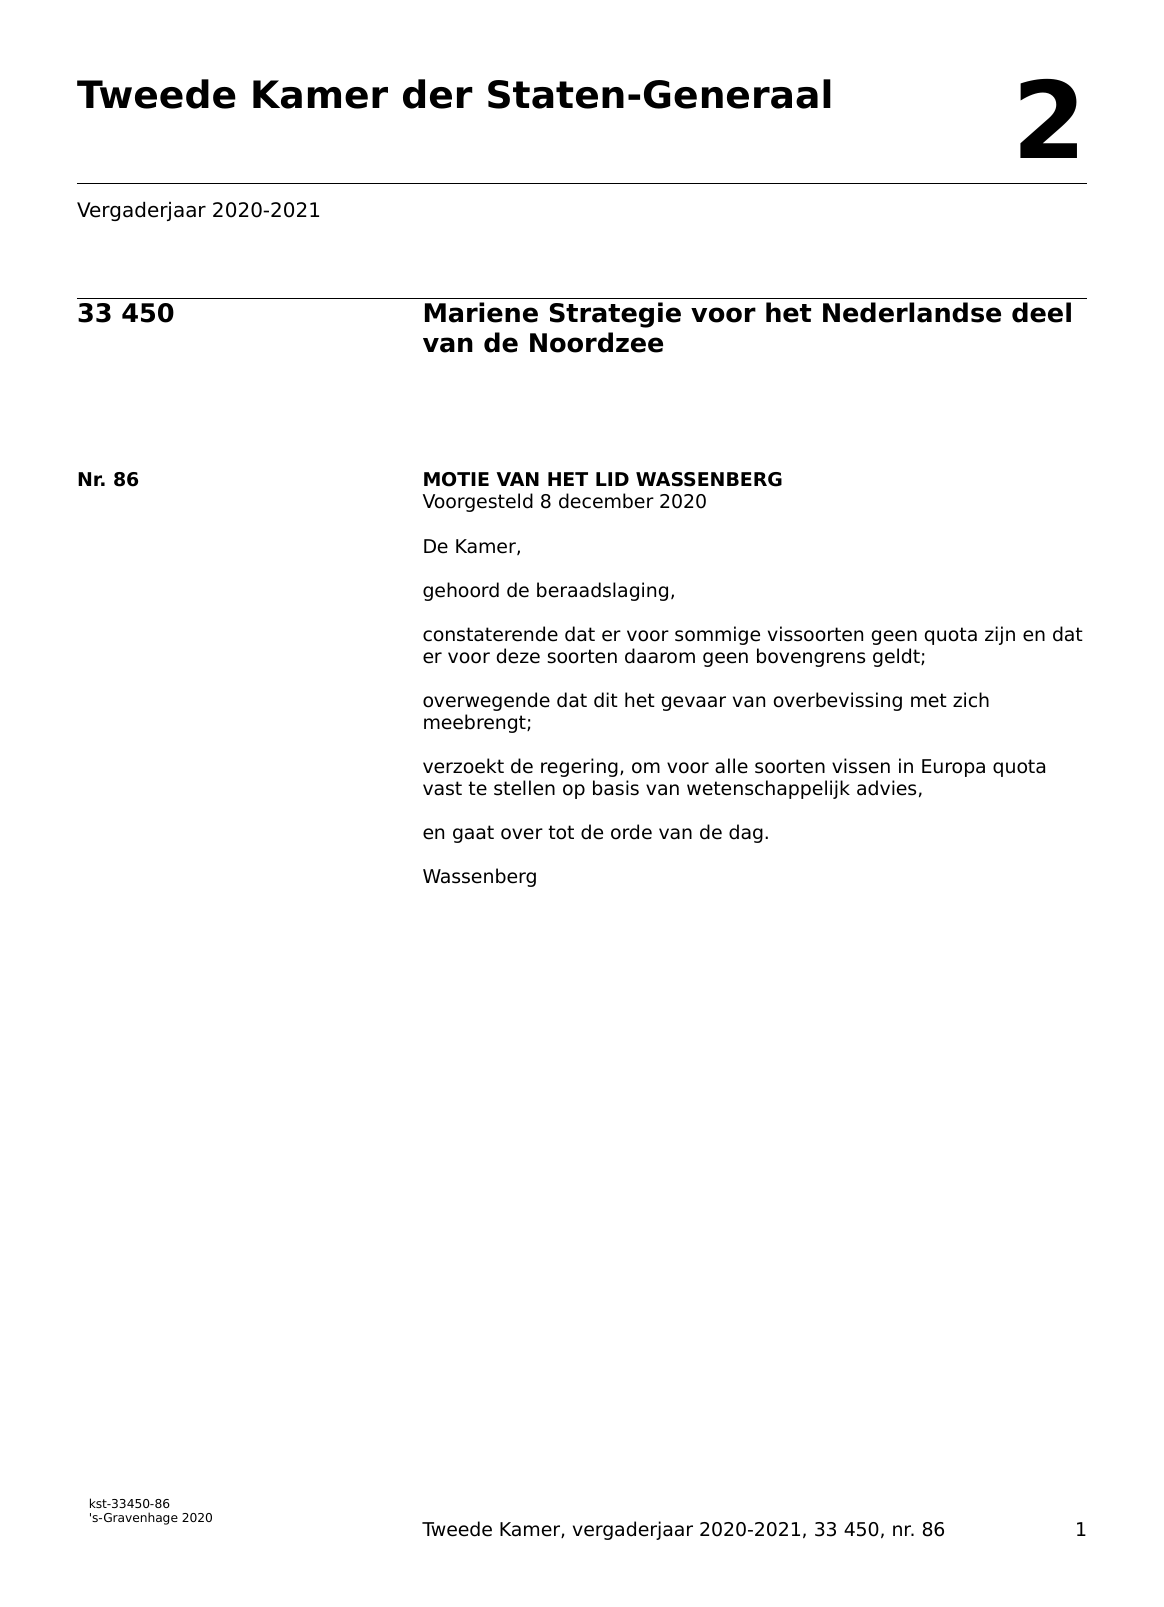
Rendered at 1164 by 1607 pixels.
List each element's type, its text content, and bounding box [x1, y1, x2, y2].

table_header 2 [886, 59, 1087, 183]
text Wassenberg [422, 866, 1087, 888]
text en gaat over tot de orde van de dag. [422, 822, 1087, 844]
text constaterende dat er voor sommige vissoorten geen quota zijn en dat er voor deze soorten daarom geen bovengrens geldt; [422, 624, 1087, 668]
text De Kamer, [422, 536, 1087, 557]
text 's-Gravenhage 2020 [88, 1511, 323, 1525]
subtitle 33 450 Mariene Strategie voor het Nederlandse deel van de Noordzee [77, 299, 1087, 358]
subtitle Nr. 86 MOTIE VAN HET LID WASSENBERG [77, 469, 1087, 491]
text Voorgesteld 8 december 2020 [422, 491, 1087, 513]
text kst-33450-86 [88, 1497, 323, 1511]
text overwegende dat dit het gevaar van overbevissing met zich meebrengt; [422, 690, 1087, 734]
text verzoekt de regering, om voor alle soorten vissen in Europa quota vast te stellen op basis van wetenschappelijk advies, [422, 756, 1087, 800]
text gehoord de beraadslaging, [422, 580, 1087, 602]
table_cell Vergaderjaar 2020-2021 [77, 184, 1087, 298]
table_header Tweede Kamer der Staten-Generaal [77, 59, 886, 183]
